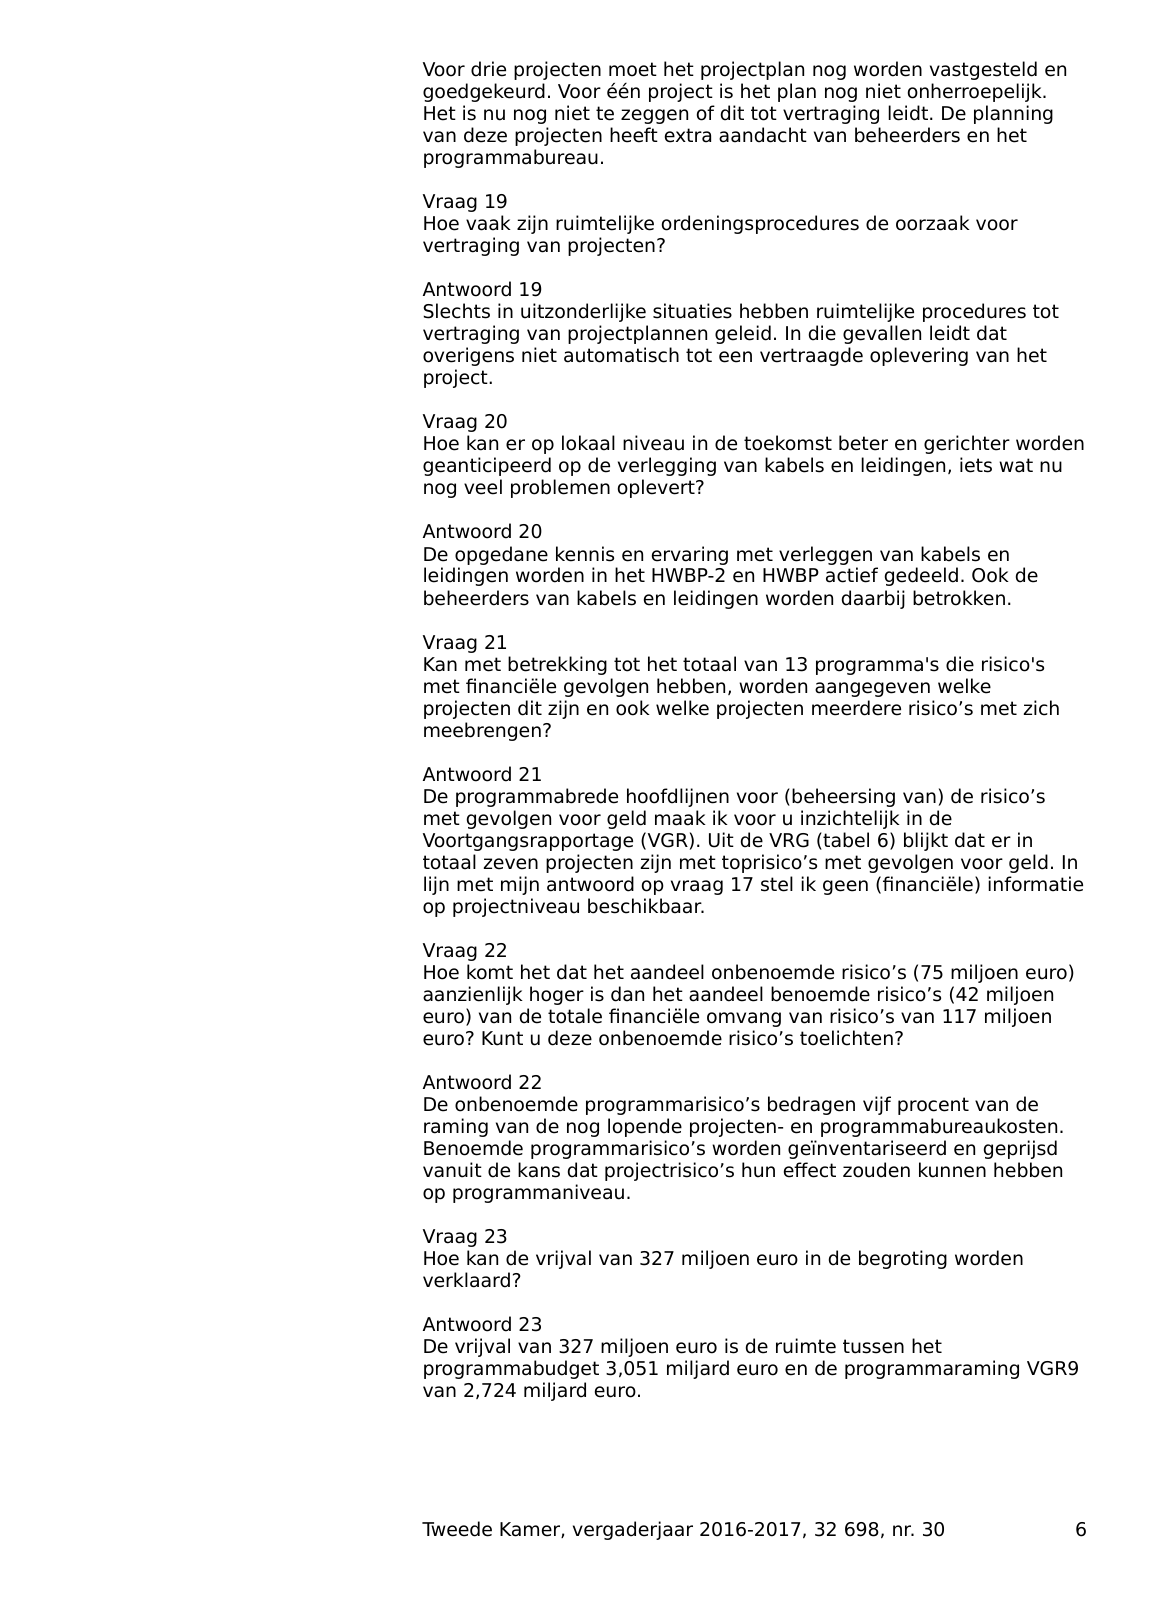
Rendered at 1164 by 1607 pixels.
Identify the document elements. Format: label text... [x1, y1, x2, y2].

text De vrijval van 327 miljoen euro is de ruimte tussen het programmabudget 3,051 miljard euro en de programmaraming VGR9 van 2,724 miljard euro. [422, 1336, 1087, 1402]
text Antwoord 23 [422, 1314, 1087, 1336]
text Vraag 23 [422, 1226, 1087, 1248]
text De opgedane kennis en ervaring met verleggen van kabels en leidingen worden in het HWBP-2 en HWBP actief gedeeld. Ook de beheerders van kabels en leidingen worden daarbij betrokken. [422, 543, 1087, 609]
text Slechts in uitzonderlijke situaties hebben ruimtelijke procedures tot vertraging van projectplannen geleid. In die gevallen leidt dat overigens niet automatisch tot een vertraagde oplevering van het project. [422, 301, 1087, 389]
text Hoe kan de vrijval van 327 miljoen euro in de begroting worden verklaard? [422, 1248, 1087, 1292]
text Hoe kan er op lokaal niveau in de toekomst beter en gerichter worden geanticipeerd op de verlegging van kabels en leidingen, iets wat nu nog veel problemen oplevert? [422, 433, 1087, 499]
text Vraag 20 [422, 411, 1087, 433]
text Vraag 22 [422, 940, 1087, 962]
text Hoe vaak zijn ruimtelijke ordeningsprocedures de oorzaak voor vertraging van projecten? [422, 213, 1087, 257]
text Antwoord 19 [422, 279, 1087, 301]
text Antwoord 20 [422, 521, 1087, 543]
text Antwoord 21 [422, 764, 1087, 786]
text Kan met betrekking tot het totaal van 13 programma's die risico's met financiële gevolgen hebben, worden aangegeven welke projecten dit zijn en ook welke projecten meerdere risico’s met zich meebrengen? [422, 653, 1087, 741]
text Vraag 21 [422, 632, 1087, 653]
text Antwoord 22 [422, 1072, 1087, 1094]
text Vraag 19 [422, 191, 1087, 213]
text Hoe komt het dat het aandeel onbenoemde risico’s (75 miljoen euro) aanzienlijk hoger is dan het aandeel benoemde risico’s (42 miljoen euro) van de totale financiële omvang van risico’s van 117 miljoen euro? Kunt u deze onbenoemde risico’s toelichten? [422, 962, 1087, 1049]
text Voor drie projecten moet het projectplan nog worden vastgesteld en goedgekeurd. Voor één project is het plan nog niet onherroepelijk. Het is nu nog niet te zeggen of dit tot vertraging leidt. De planning van deze projecten heeft extra aandacht van beheerders en het programmabureau. [422, 59, 1087, 169]
text De programmabrede hoofdlijnen voor (beheersing van) de risico’s met gevolgen voor geld maak ik voor u inzichtelijk in de Voortgangsrapportage (VGR). Uit de VRG (tabel 6) blijkt dat er in totaal zeven projecten zijn met toprisico’s met gevolgen voor geld. In lijn met mijn antwoord op vraag 17 stel ik geen (financiële) informatie op projectniveau beschikbaar. [422, 786, 1087, 917]
text De onbenoemde programmarisico’s bedragen vijf procent van de raming van de nog lopende projecten- en programmabureaukosten. Benoemde programmarisico’s worden geïnventariseerd en geprijsd vanuit de kans dat projectrisico’s hun effect zouden kunnen hebben op programmaniveau. [422, 1094, 1087, 1204]
